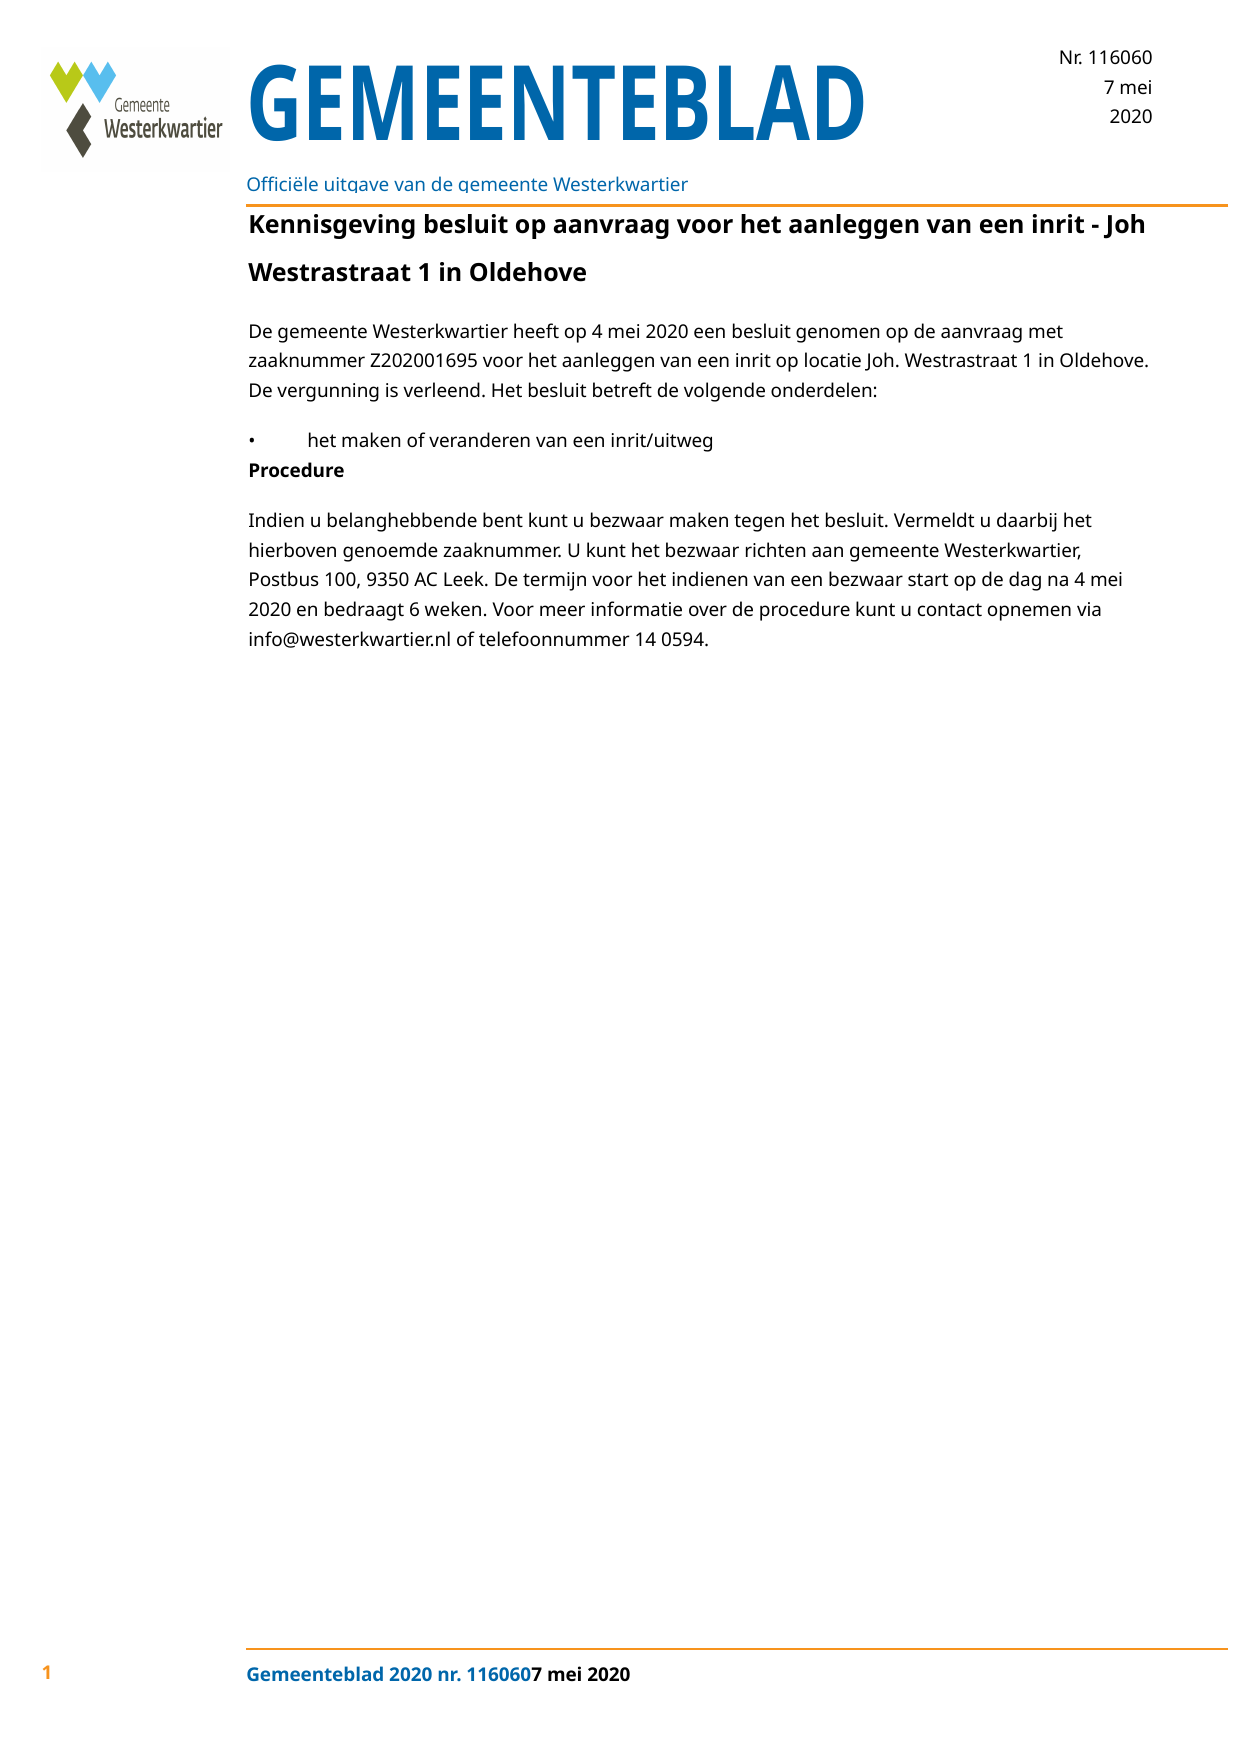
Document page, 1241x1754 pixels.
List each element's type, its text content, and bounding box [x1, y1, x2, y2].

text De gemeente Westerkwartier heeft op 4 mei 2020 een besluit genomen op de aanvraag met zaaknummer Z202001695 voor het aanleggen van een inrit op locatie Joh. Westrastraat 1 in Oldehove. De vergunning is verleend. Het besluit betreft de volgende onderdelen: [248, 318, 1152, 403]
text Kennisgeving besluit op aanvraag voor het aanleggen van een inrit - Joh Westrastraat 1 in Oldehove [248, 207, 1152, 288]
list het maken of veranderen van een inrit/uitweg [248, 427, 1152, 453]
text Indien u belanghebbende bent kunt u bezwaar maken tegen het besluit. Vermeldt u daarbij het hierboven genoemde zaaknummer. U kunt het bezwaar richten aan gemeente Westerkwartier, Postbus 100, 9350 AC Leek. De termijn voor het indienen van een bezwaar start op de dag na 4 mei 2020 en bedraagt 6 weken. Voor meer informatie over de procedure kunt u contact opnemen via info@westerkwartier.nl of telefoonnummer 14 0594. [248, 507, 1152, 652]
text Procedure [248, 457, 1152, 483]
picture [41, 47, 231, 172]
